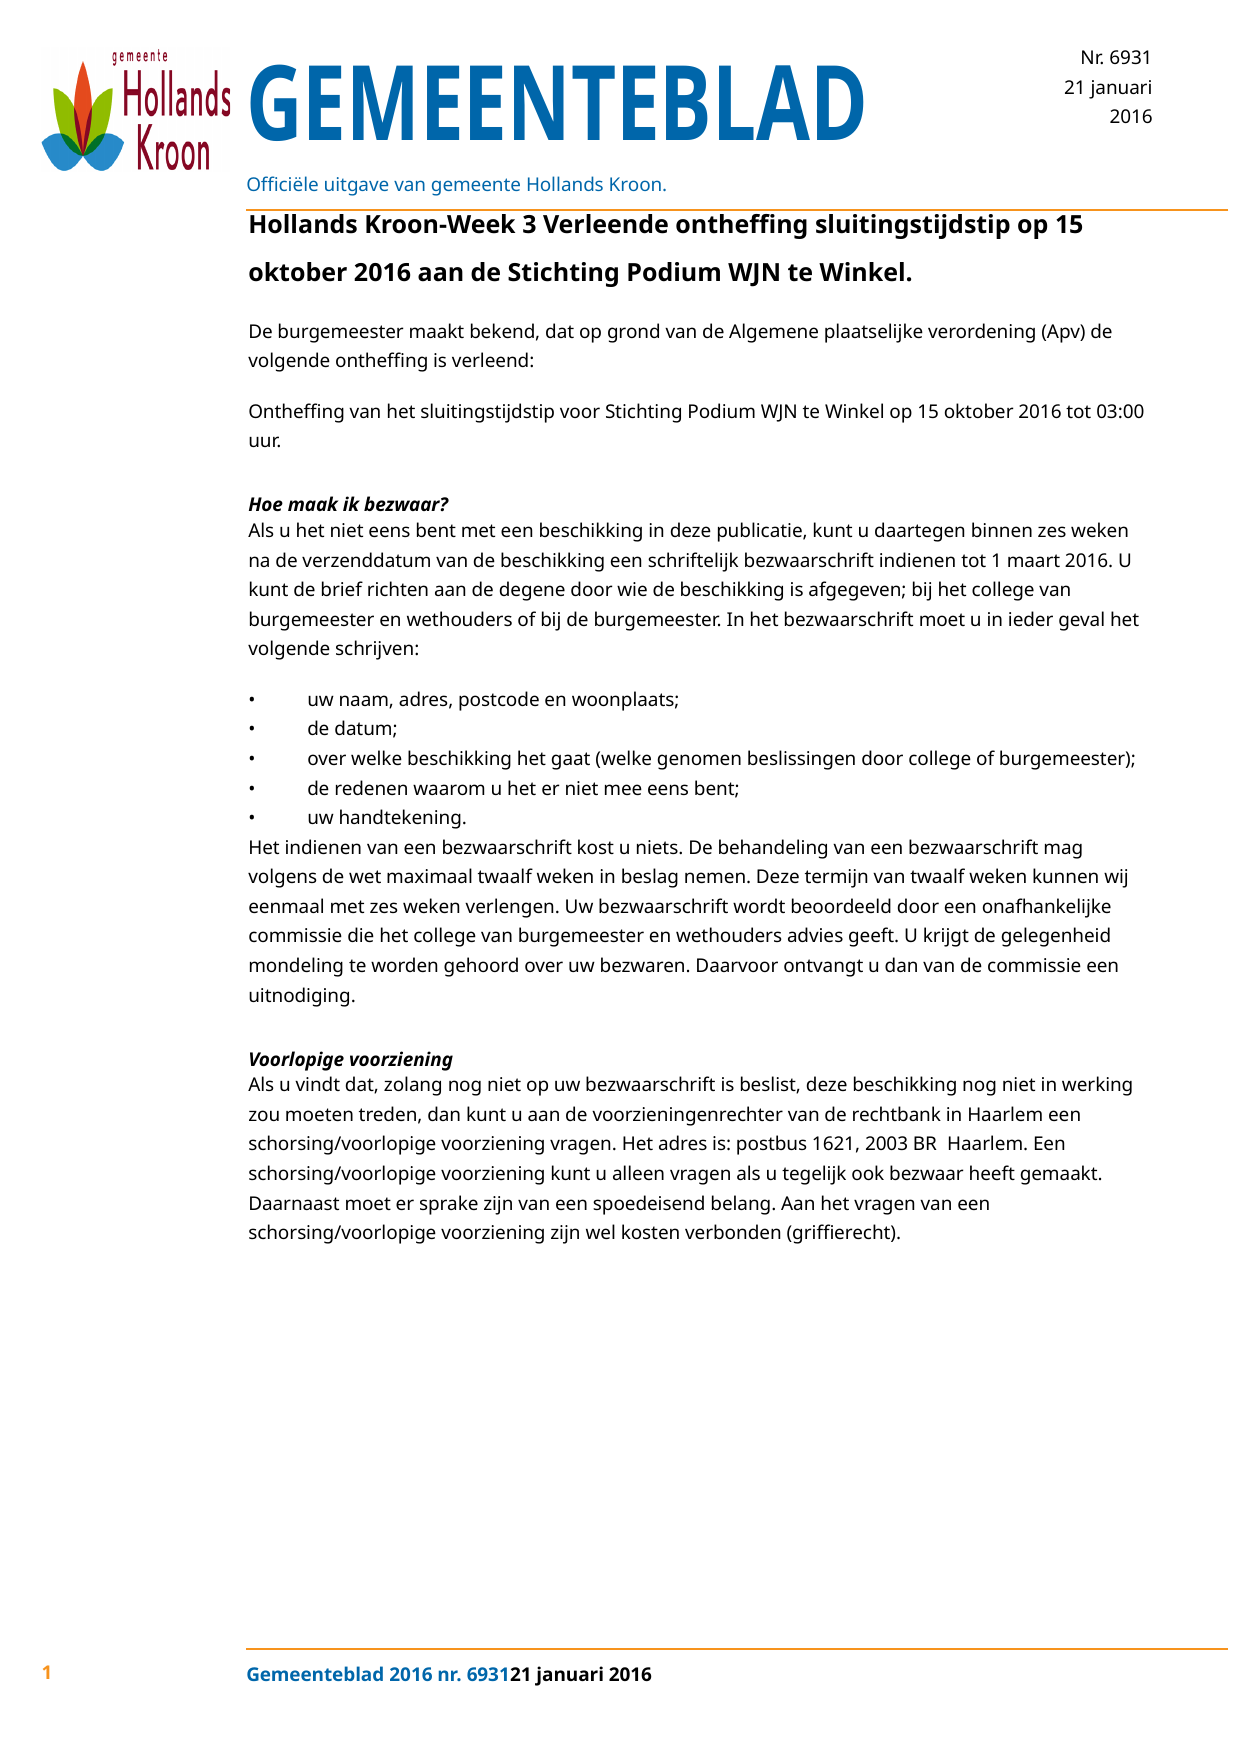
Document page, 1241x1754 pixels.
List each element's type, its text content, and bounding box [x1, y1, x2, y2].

text Als u het niet eens bent met een beschikking in deze publicatie, kunt u daartegen binnen zes weken na de verzenddatum van de beschikking een schriftelijk bezwaarschrift indienen tot 1 maart 2016. U kunt de brief richten aan de degene door wie de beschikking is afgegeven; bij het college van burgemeester en wethouders of bij de burgemeester. In het bezwaarschrift moet u in ieder geval het volgende schrijven: [248, 517, 1152, 661]
text De burgemeester maakt bekend, dat op grond van de Algemene plaatselijke verordening (Apv) de volgende ontheffing is verleend: [248, 318, 1152, 373]
text Hoe maak ik bezwaar? [248, 491, 1152, 517]
text Hollands Kroon-Week 3 Verleende ontheffing sluitingstijdstip op 15 oktober 2016 aan de Stichting Podium WJN te Winkel. [248, 211, 1152, 288]
text Voorlopige voorziening [248, 1046, 1152, 1071]
text Als u vindt dat, zolang nog niet op uw bezwaarschrift is beslist, deze beschikking nog niet in werking zou moeten treden, dan kunt u aan de voorzieningenrechter van de rechtbank in Haarlem een schorsing/voorlopige voorziening vragen. Het adres is: postbus 1621, 2003 BR Haarlem. Een schorsing/voorlopige voorziening kunt u alleen vragen als u tegelijk ook bezwaar heeft gemaakt. Daarnaast moet er sprake zijn van een spoedeisend belang. Aan het vragen van een schorsing/voorlopige voorziening zijn wel kosten verbonden (griffierecht). [248, 1071, 1152, 1245]
picture [41, 47, 231, 172]
text Ontheffing van het sluitingstijdstip voor Stichting Podium WJN te Winkel op 15 oktober 2016 tot 03:00 uur. [248, 398, 1152, 453]
list uw handtekening. [248, 804, 1152, 830]
list de redenen waarom u het er niet mee eens bent; [248, 775, 1152, 800]
list uw naam, adres, postcode en woonplaats; [248, 686, 1152, 712]
list over welke beschikking het gaat (welke genomen beslissingen door college of burgemeester); [248, 745, 1152, 771]
text Het indienen van een bezwaarschrift kost u niets. De behandeling van een bezwaarschrift mag volgens de wet maximaal twaalf weken in beslag nemen. Deze termijn van twaalf weken kunnen wij eenmaal met zes weken verlengen. Uw bezwaarschrift wordt beoordeeld door een onafhankelijke commissie die het college van burgemeester en wethouders advies geeft. U krijgt de gelegenheid mondeling te worden gehoord over uw bezwaren. Daarvoor ontvangt u dan van de commissie een uitnodiging. [248, 834, 1152, 1007]
list de datum; [248, 716, 1152, 741]
